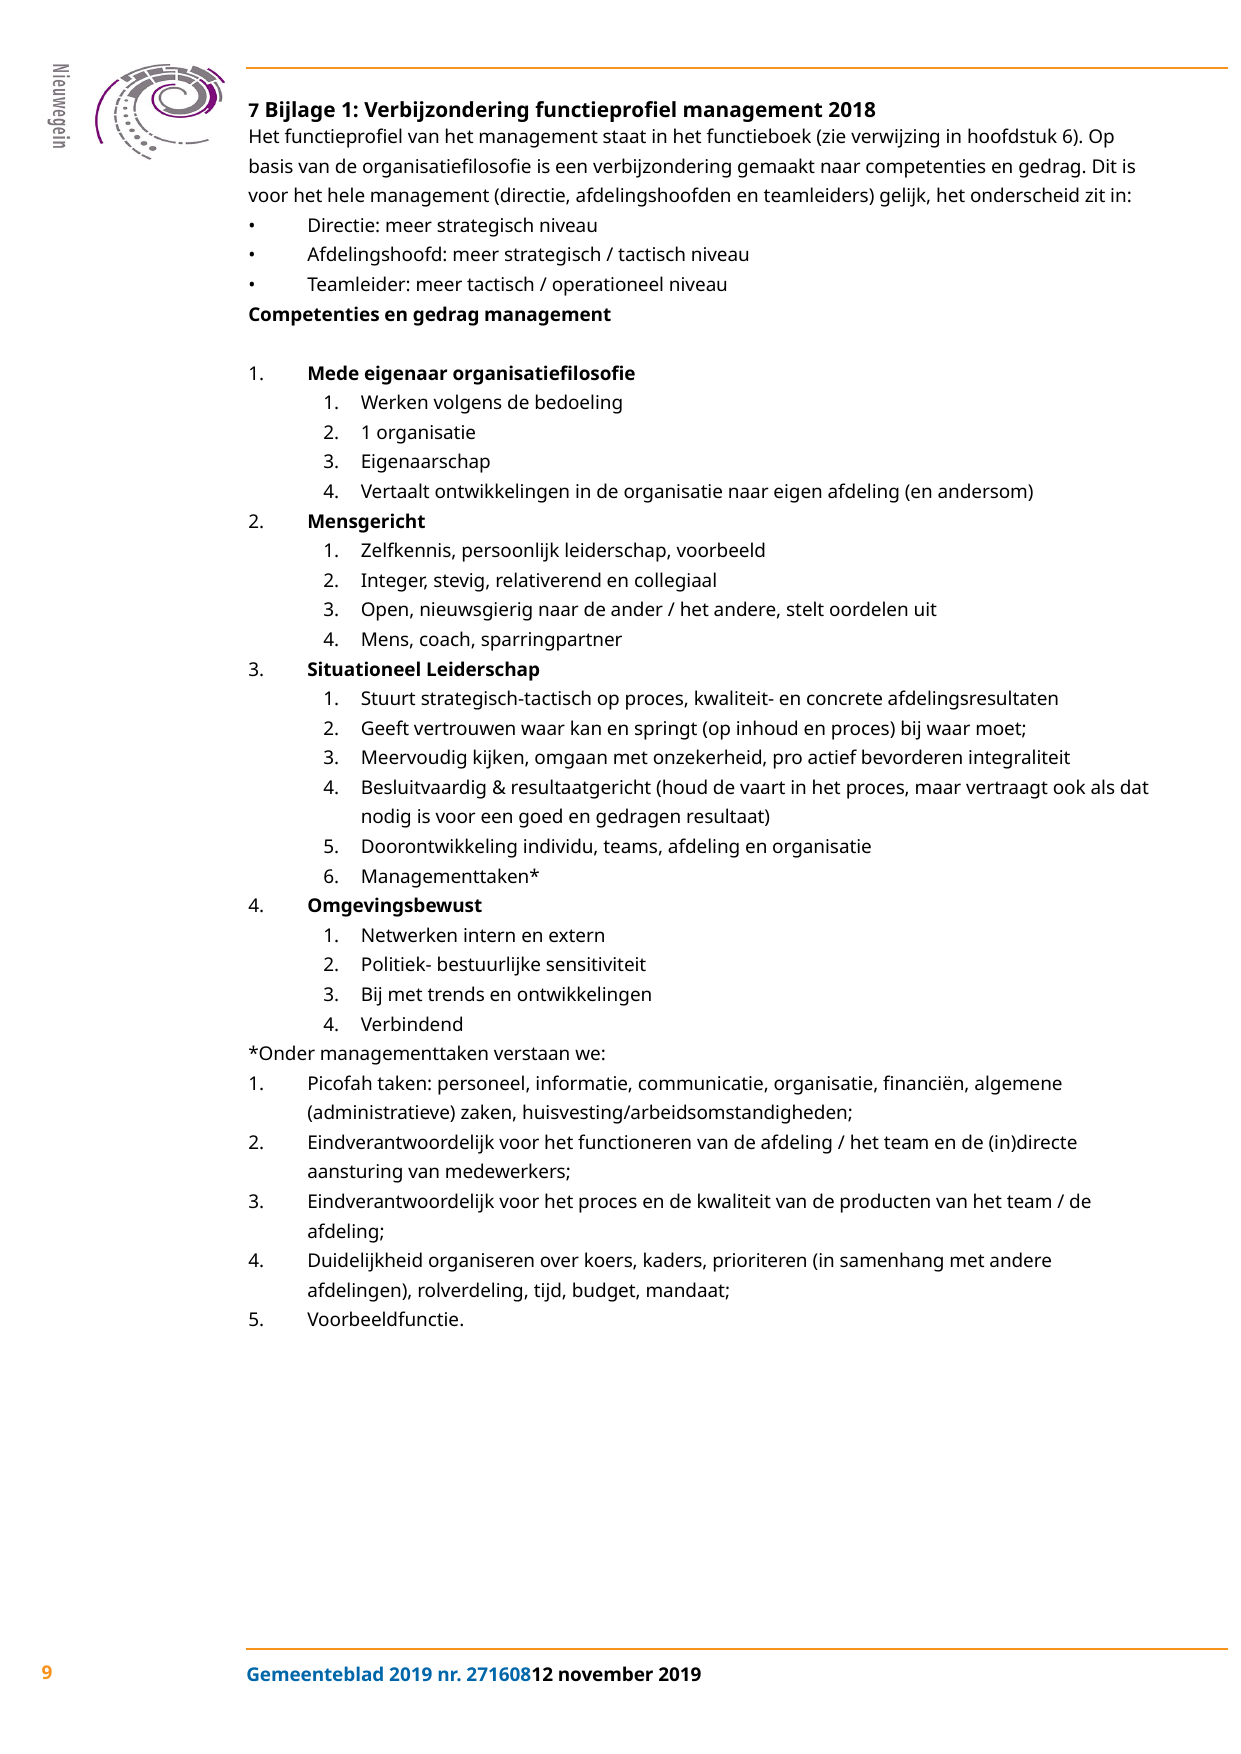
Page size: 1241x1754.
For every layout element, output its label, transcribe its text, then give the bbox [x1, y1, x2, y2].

list Mensgericht [248, 508, 1152, 534]
list Integer, stevig, relativerend en collegiaal [323, 567, 1152, 593]
list Managementtaken* [323, 863, 1152, 889]
text Het functieprofiel van het management staat in het functieboek (zie verwijzing in hoofdstuk 6). Op basis van de organisatiefilosofie is een verbijzondering gemaakt naar competenties en gedrag. Dit is voor het hele management (directie, afdelingshoofden en teamleiders) gelijk, het onderscheid zit in: [248, 123, 1152, 208]
list Duidelijkheid organiseren over koers, kaders, prioriteren (in samenhang met andere afdelingen), rolverdeling, tijd, budget, mandaat; [248, 1247, 1152, 1303]
list Situationeel Leiderschap [248, 656, 1152, 682]
list Politiek- bestuurlijke sensitiviteit [323, 952, 1152, 977]
list Besluitvaardig & resultaatgericht (houd de vaart in het proces, maar vertraagt ook als dat nodig is voor een goed en gedragen resultaat) [323, 774, 1152, 829]
text Competenties en gedrag management [248, 301, 1152, 327]
list Verbindend [323, 1011, 1152, 1037]
text *Onder managementtaken verstaan we: [248, 1040, 1152, 1066]
list Eindverantwoordelijk voor het functioneren van de afdeling / het team en de (in)directe aansturing van medewerkers; [248, 1129, 1152, 1184]
list Directie: meer strategisch niveau [248, 212, 1152, 238]
list Geeft vertrouwen waar kan en springt (op inhoud en proces) bij waar moet; [323, 715, 1152, 741]
list Picofah taken: personeel, informatie, communicatie, organisatie, financiën, algemene (administratieve) zaken, huisvesting/arbeidsomstandigheden; [248, 1070, 1152, 1125]
list Eindverantwoordelijk voor het proces en de kwaliteit van de producten van het team / de afdeling; [248, 1188, 1152, 1244]
list 1 organisatie [323, 419, 1152, 445]
list Doorontwikkeling individu, teams, afdeling en organisatie [323, 833, 1152, 859]
list Voorbeeldfunctie. [248, 1307, 1152, 1332]
picture [41, 47, 231, 172]
list Bij met trends en ontwikkelingen [323, 981, 1152, 1007]
list Teamleider: meer tactisch / operationeel niveau [248, 271, 1152, 297]
list Netwerken intern en extern [323, 922, 1152, 948]
list Afdelingshoofd: meer strategisch / tactisch niveau [248, 242, 1152, 267]
list Zelfkennis, persoonlijk leiderschap, voorbeeld [323, 537, 1152, 563]
list Open, nieuwsgierig naar de ander / het andere, stelt oordelen uit [323, 597, 1152, 622]
list Eigenaarschap [323, 449, 1152, 474]
text 7 Bijlage 1: Verbijzondering functieprofiel management 2018 [248, 95, 1152, 123]
list Omgevingsbewust [248, 892, 1152, 918]
list Stuurt strategisch-tactisch op proces, kwaliteit- en concrete afdelingsresultaten [323, 685, 1152, 711]
list Vertaalt ontwikkelingen in de organisatie naar eigen afdeling (en andersom) [323, 478, 1152, 504]
list Werken volgens de bedoeling [323, 389, 1152, 415]
list Mede eigenaar organisatiefilosofie [248, 360, 1152, 386]
list Meervoudig kijken, omgaan met onzekerheid, pro actief bevorderen integraliteit [323, 744, 1152, 770]
list Mens, coach, sparringpartner [323, 626, 1152, 652]
